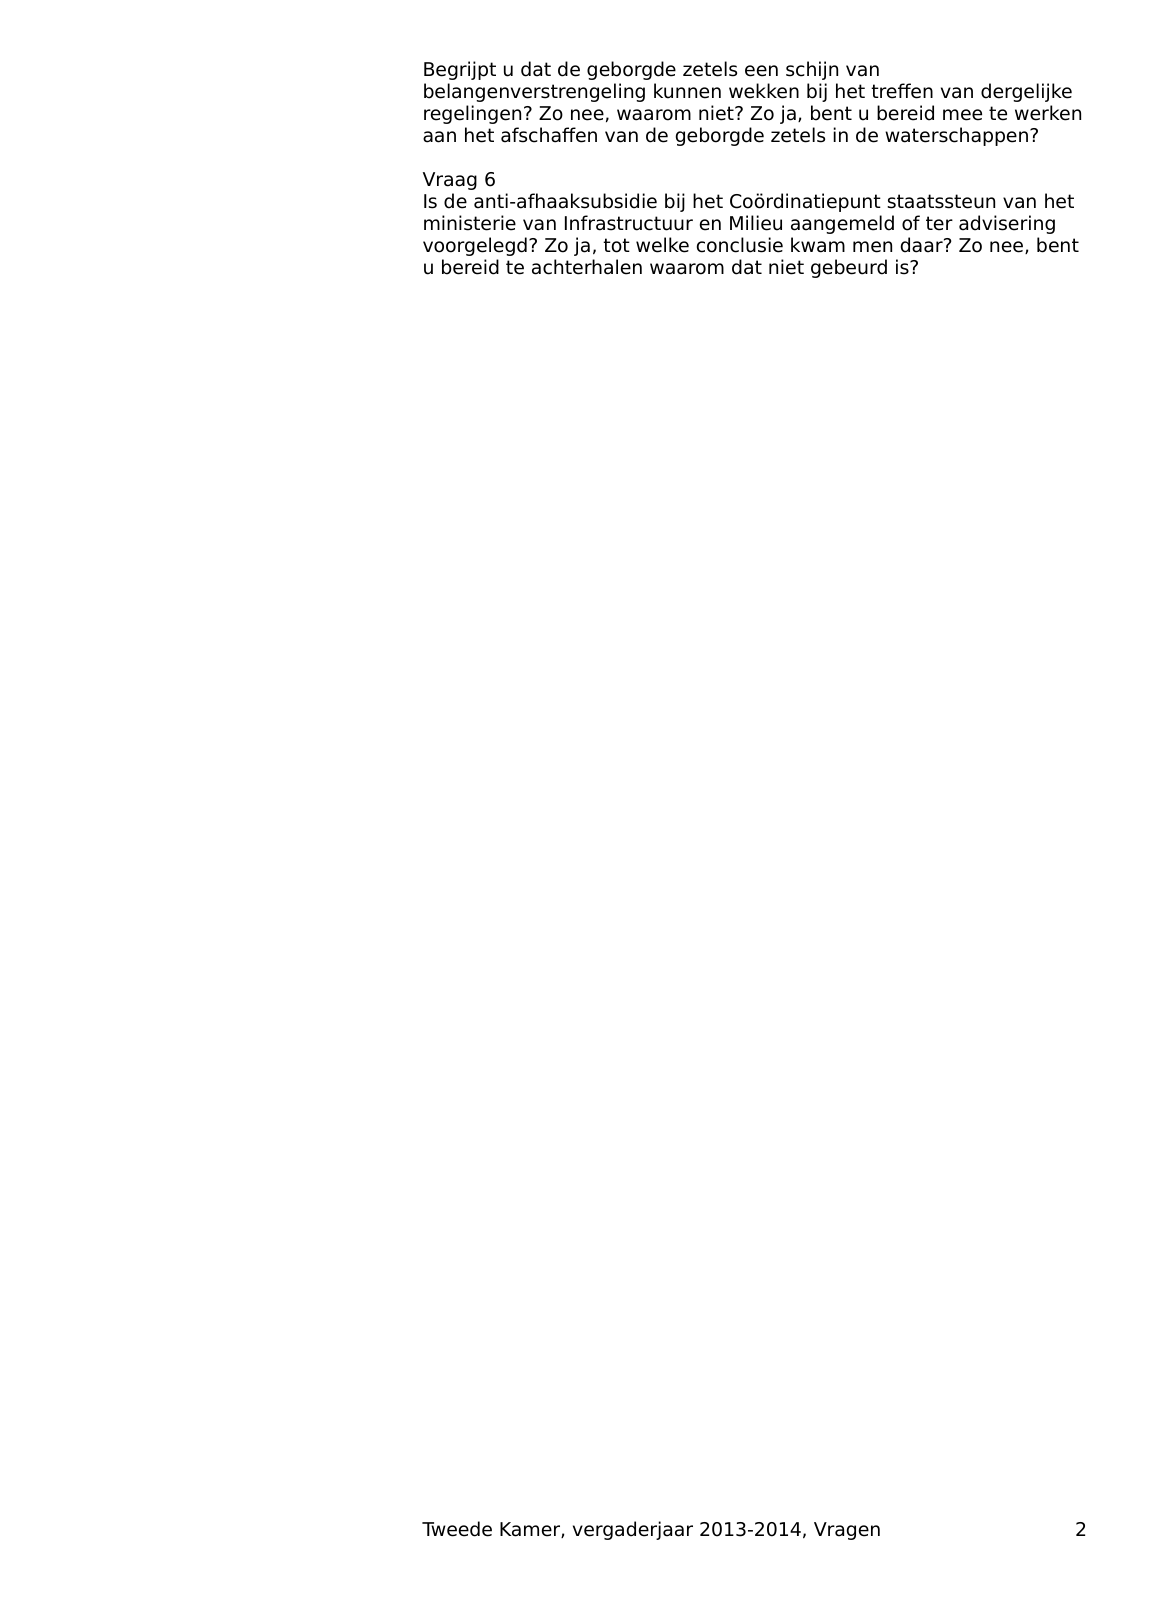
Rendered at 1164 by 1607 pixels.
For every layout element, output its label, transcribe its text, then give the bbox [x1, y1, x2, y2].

text Vraag 6 [422, 169, 1087, 191]
text Begrijpt u dat de geborgde zetels een schijn van belangenverstrengeling kunnen wekken bij het treffen van dergelijke regelingen? Zo nee, waarom niet? Zo ja, bent u bereid mee te werken aan het afschaffen van de geborgde zetels in de waterschappen? [422, 59, 1087, 147]
text Is de anti-afhaaksubsidie bij het Coördinatiepunt staatssteun van het ministerie van Infrastructuur en Milieu aangemeld of ter advisering voorgelegd? Zo ja, tot welke conclusie kwam men daar? Zo nee, bent u bereid te achterhalen waarom dat niet gebeurd is? [422, 191, 1087, 279]
